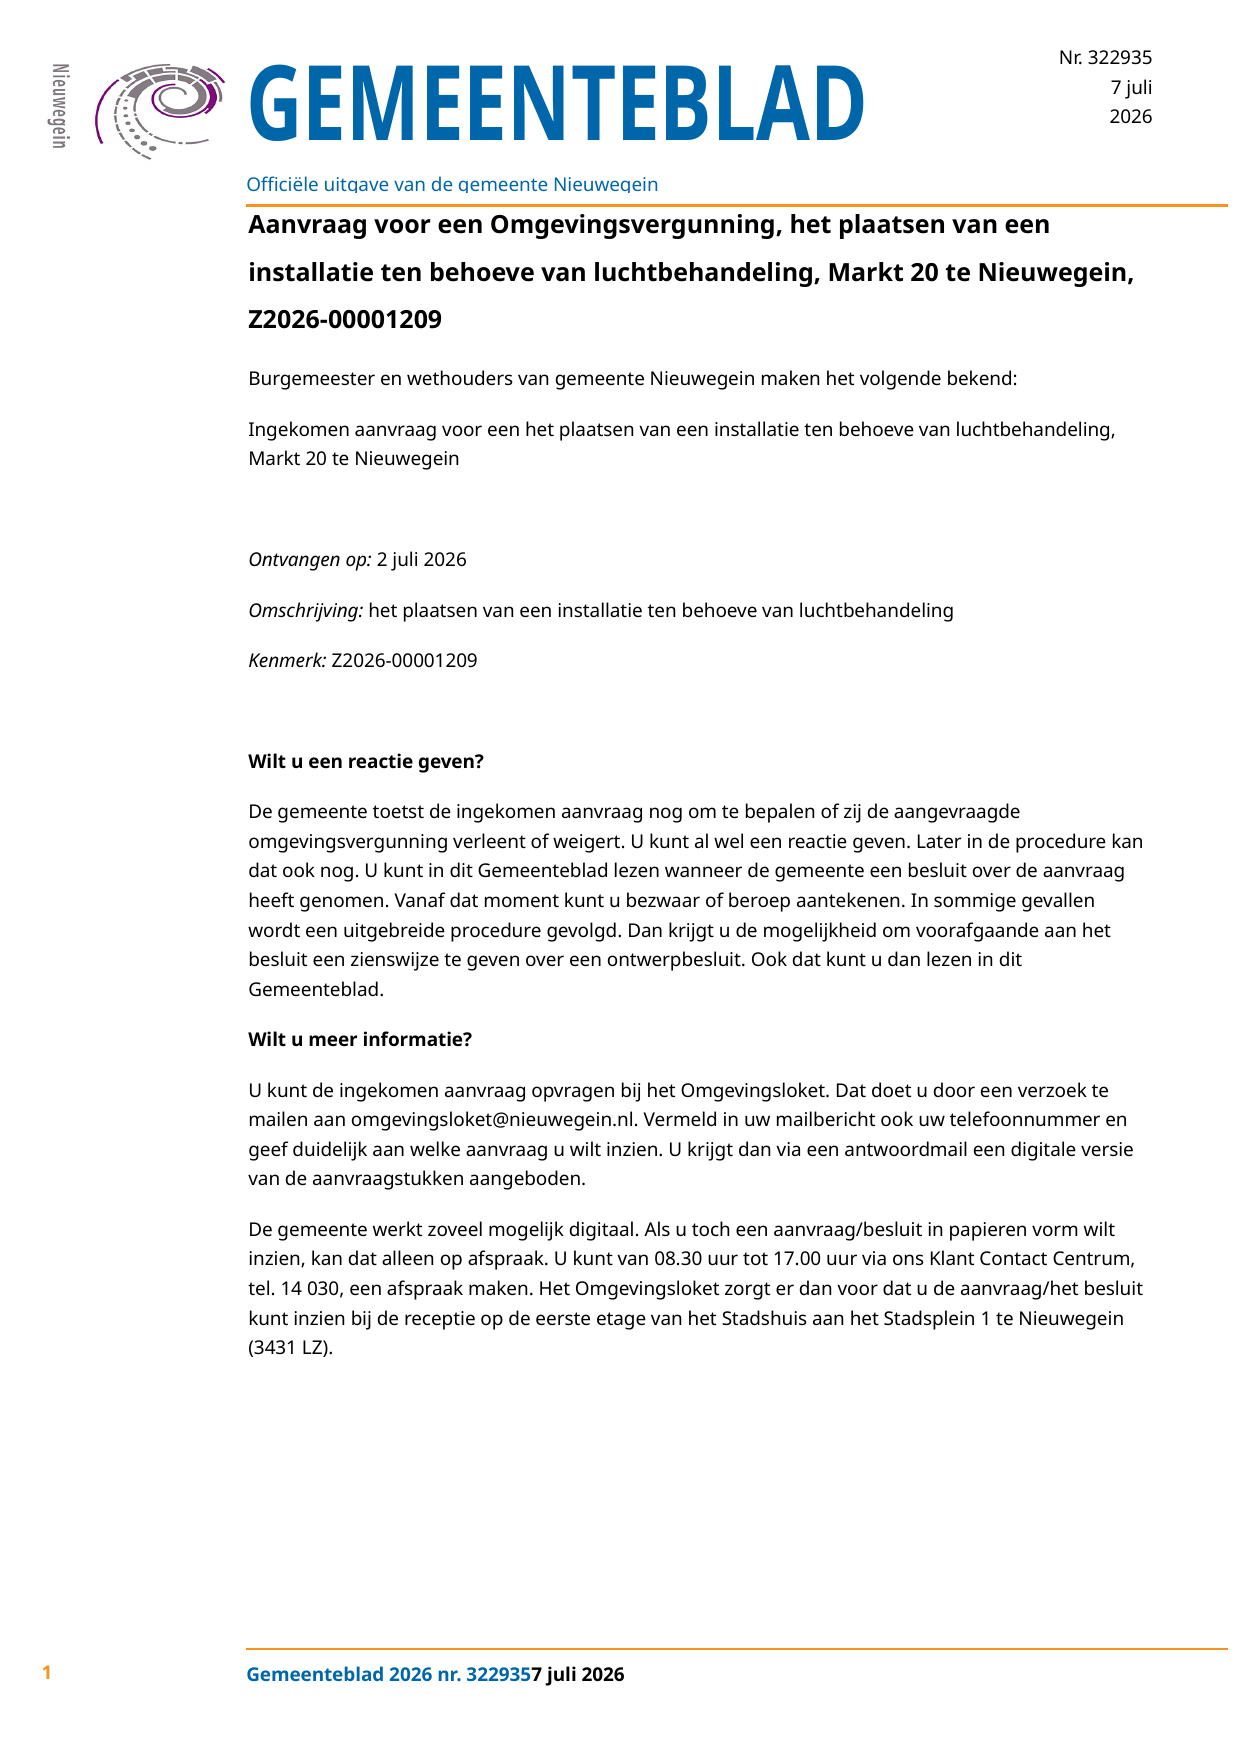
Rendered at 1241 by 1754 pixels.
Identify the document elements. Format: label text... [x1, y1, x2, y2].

text Ontvangen op: 2 juli 2026 [248, 546, 1152, 572]
text De gemeente toetst de ingekomen aanvraag nog om te bepalen of zij de aangevraagde omgevingsvergunning verleent of weigert. U kunt al wel een reactie geven. Later in de procedure kan dat ook nog. U kunt in dit Gemeenteblad lezen wanneer de gemeente een besluit over de aanvraag heeft genomen. Vanaf dat moment kunt u bezwaar of beroep aantekenen. In sommige gevallen wordt een uitgebreide procedure gevolgd. Dan krijgt u de mogelijkheid om voorafgaande aan het besluit een zienswijze te geven over een ontwerpbesluit. Ook dat kunt u dan lezen in dit Gemeenteblad. [248, 798, 1152, 1002]
text Kenmerk: Z2026-00001209 [248, 647, 1152, 673]
picture [41, 47, 231, 172]
text De gemeente werkt zoveel mogelijk digitaal. Als u toch een aanvraag/besluit in papieren vorm wilt inzien, kan dat alleen op afspraak. U kunt van 08.30 uur tot 17.00 uur via ons Klant Contact Centrum, tel. 14 030, een afspraak maken. Het Omgevingsloket zorgt er dan voor dat u de aanvraag/het besluit kunt inzien bij de receptie op de eerste etage van het Stadshuis aan het Stadsplein 1 te Nieuwegein (3431 LZ). [248, 1216, 1152, 1360]
text Burgemeester en wethouders van gemeente Nieuwegein maken het volgende bekend: [248, 366, 1152, 391]
text Aanvraag voor een Omgevingsvergunning, het plaatsen van een installatie ten behoeve van luchtbehandeling, Markt 20 te Nieuwegein, Z2026-00001209 [248, 207, 1152, 336]
text Wilt u meer informatie? [248, 1026, 1152, 1052]
text U kunt de ingekomen aanvraag opvragen bij het Omgevingsloket. Dat doet u door een verzoek te mailen aan omgevingsloket@nieuwegein.nl. Vermeld in uw mailbericht ook uw telefoonnummer en geef duidelijk aan welke aanvraag u wilt inzien. U krijgt dan via een antwoordmail een digitale versie van de aanvraagstukken aangeboden. [248, 1077, 1152, 1191]
text Wilt u een reactie geven? [248, 748, 1152, 774]
text Omschrijving: het plaatsen van een installatie ten behoeve van luchtbehandeling [248, 597, 1152, 622]
text Ingekomen aanvraag voor een het plaatsen van een installatie ten behoeve van luchtbehandeling, Markt 20 te Nieuwegein [248, 416, 1152, 471]
